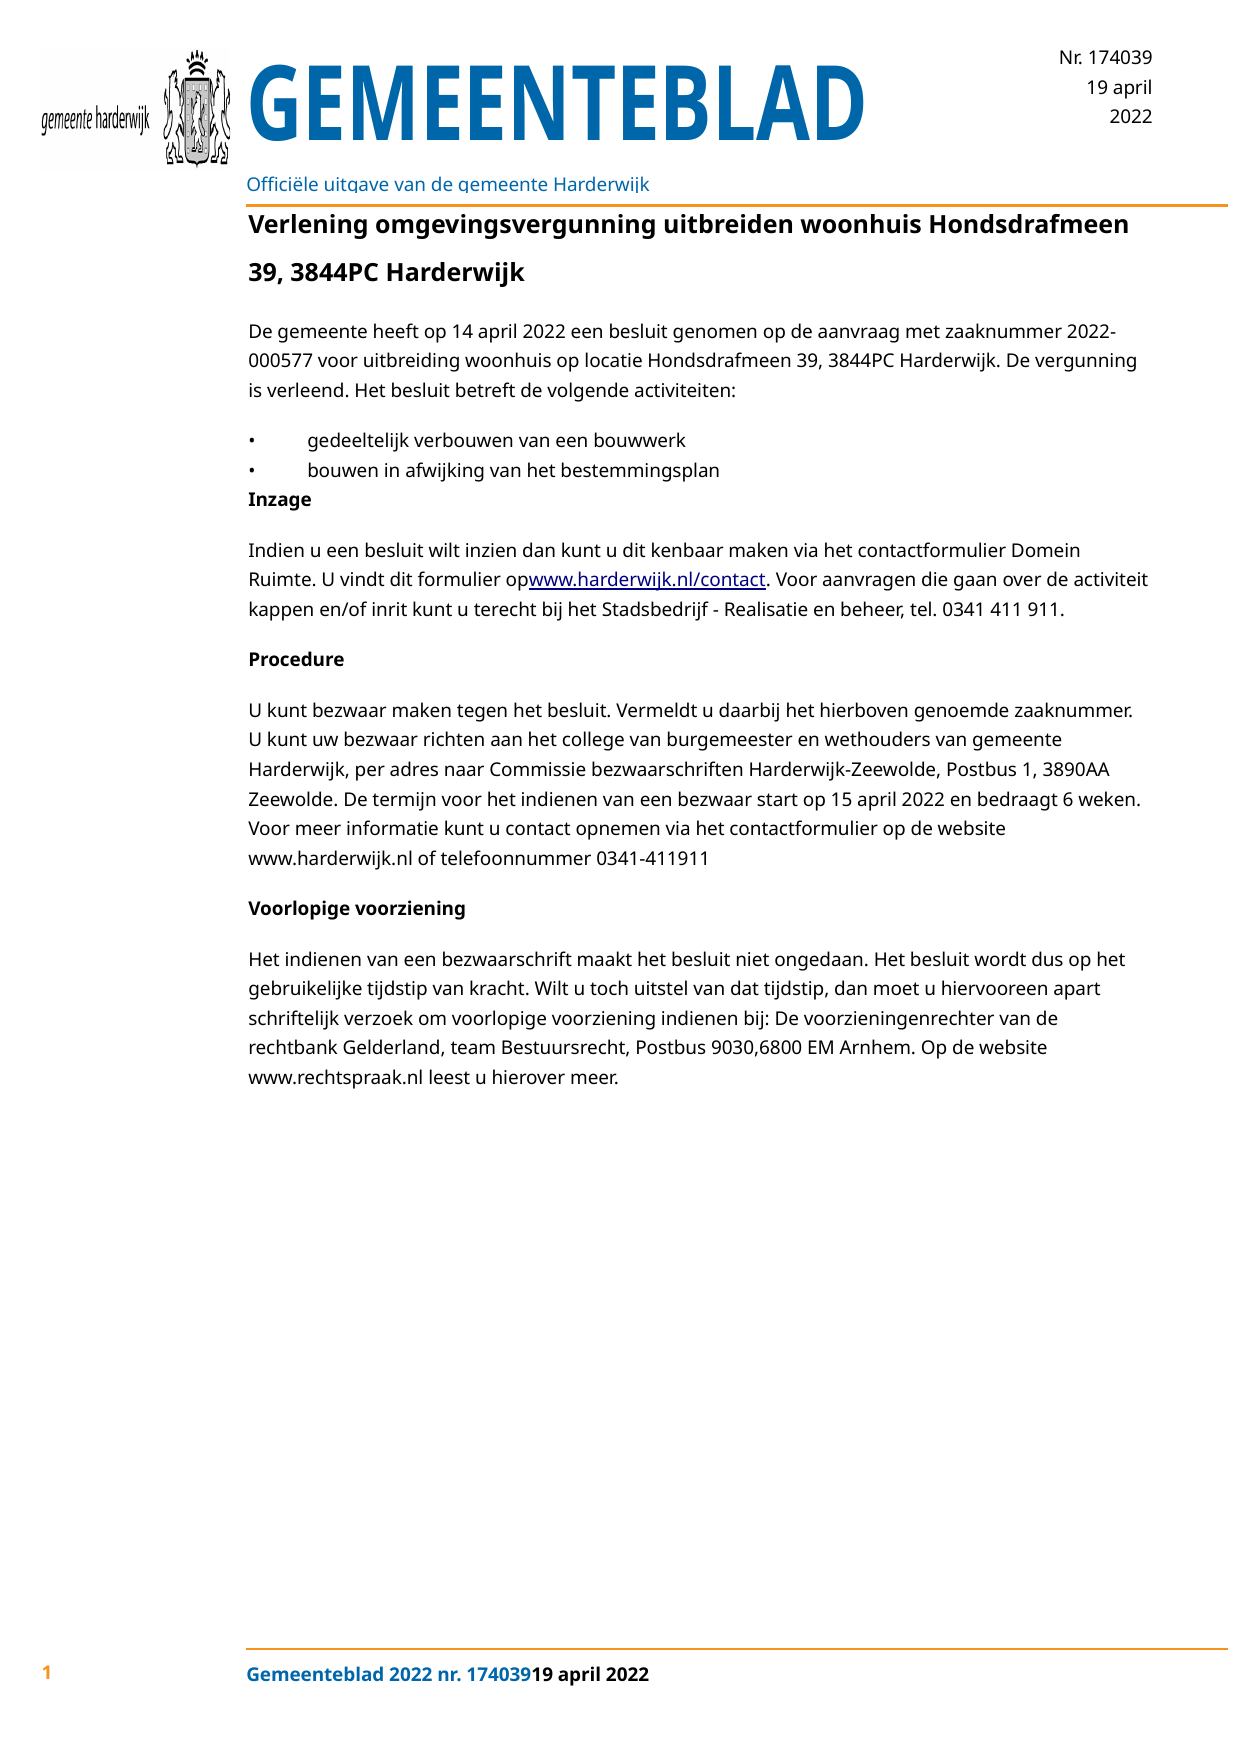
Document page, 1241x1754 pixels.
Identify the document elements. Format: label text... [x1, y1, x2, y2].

text Verlening omgevingsvergunning uitbreiden woonhuis Hondsdrafmeen 39, 3844PC Harderwijk [248, 207, 1152, 288]
text Het indienen van een bezwaarschrift maakt het besluit niet ongedaan. Het besluit wordt dus op het gebruikelijke tijdstip van kracht. Wilt u toch uitstel van dat tijdstip, dan moet u hiervooreen apart schriftelijk verzoek om voorlopige voorziening indienen bij: De voorzieningenrechter van de rechtbank Gelderland, team Bestuursrecht, Postbus 9030,6800 EM Arnhem. Op de website www.rechtspraak.nl leest u hierover meer. [248, 946, 1152, 1090]
text De gemeente heeft op 14 april 2022 een besluit genomen op de aanvraag met zaaknummer 2022-000577 voor uitbreiding woonhuis op locatie Hondsdrafmeen 39, 3844PC Harderwijk. De vergunning is verleend. Het besluit betreft de volgende activiteiten: [248, 318, 1152, 403]
text U kunt bezwaar maken tegen het besluit. Vermeldt u daarbij het hierboven genoemde zaaknummer. U kunt uw bezwaar richten aan het college van burgemeester en wethouders van gemeente Harderwijk, per adres naar Commissie bezwaarschriften Harderwijk-Zeewolde, Postbus 1, 3890AA Zeewolde. De termijn voor het indienen van een bezwaar start op 15 april 2022 en bedraagt 6 weken. Voor meer informatie kunt u contact opnemen via het contactformulier op de website www.harderwijk.nl of telefoonnummer 0341-411911 [248, 697, 1152, 871]
text Voorlopige voorziening [248, 895, 1152, 921]
text Indien u een besluit wilt inzien dan kunt u dit kenbaar maken via het contactformulier Domein Ruimte. U vindt dit formulier opwww.harderwijk.nl/contact. Voor aanvragen die gaan over de activiteit kappen en/of inrit kunt u terecht bij het Stadsbedrijf - Realisatie en beheer, tel. 0341 411 911. [248, 537, 1152, 622]
list gedeeltelijk verbouwen van een bouwwerk [248, 427, 1152, 453]
list bouwen in afwijking van het bestemmingsplan [248, 457, 1152, 483]
text Inzage [248, 487, 1152, 512]
picture [41, 47, 231, 172]
text Procedure [248, 647, 1152, 672]
